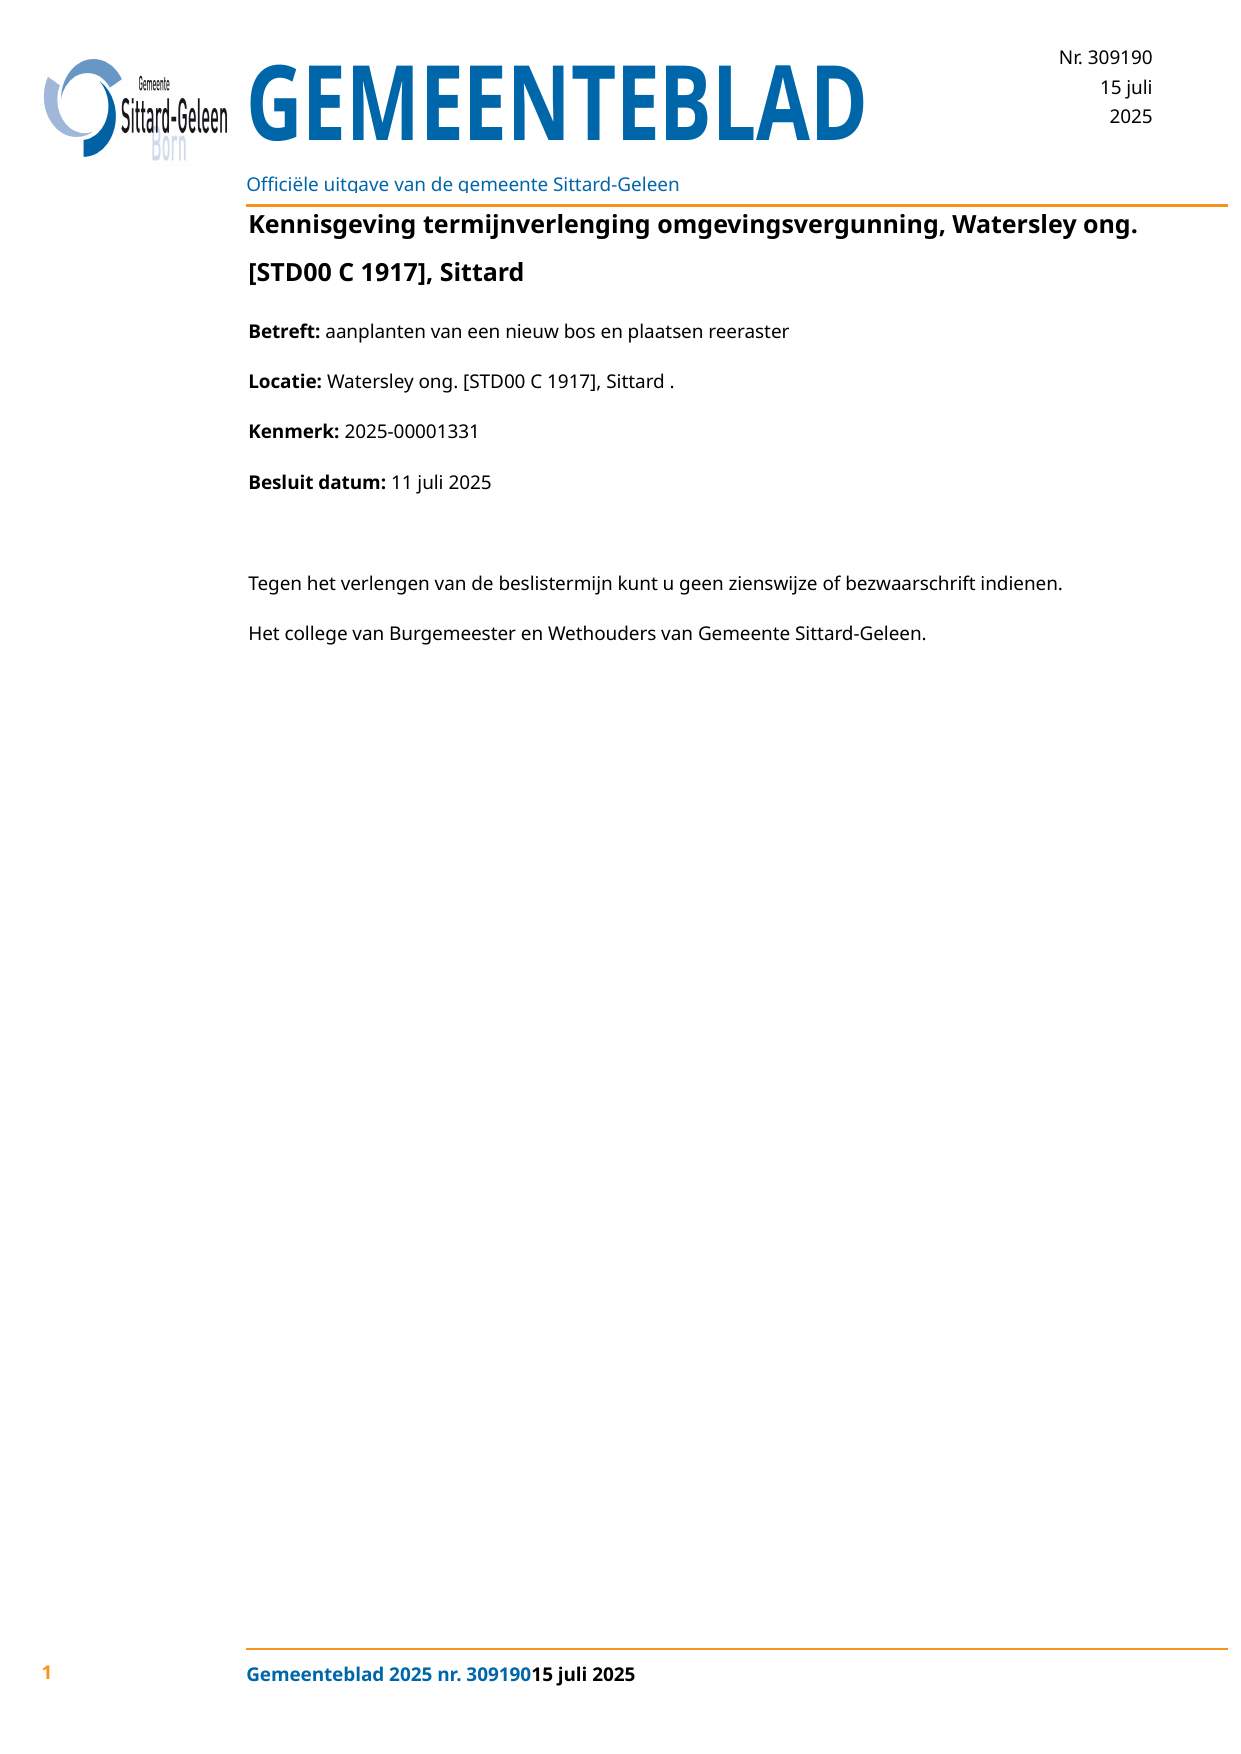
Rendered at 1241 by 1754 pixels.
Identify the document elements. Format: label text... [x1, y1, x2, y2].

text Tegen het verlengen van de beslistermijn kunt u geen zienswijze of bezwaarschrift indienen. [248, 570, 1152, 596]
text Kennisgeving termijnverlenging omgevingsvergunning, Watersley ong. [STD00 C 1917], Sittard [248, 207, 1152, 288]
picture [41, 47, 231, 172]
text Kenmerk: 2025-00001331 [248, 419, 1152, 444]
text Betreft: aanplanten van een nieuw bos en plaatsen reeraster [248, 318, 1152, 344]
text Het college van Burgemeester en Wethouders van Gemeente Sittard-Geleen. [248, 620, 1152, 646]
text Locatie: Watersley ong. [STD00 C 1917], Sittard . [248, 368, 1152, 394]
text Besluit datum: 11 juli 2025 [248, 469, 1152, 495]
